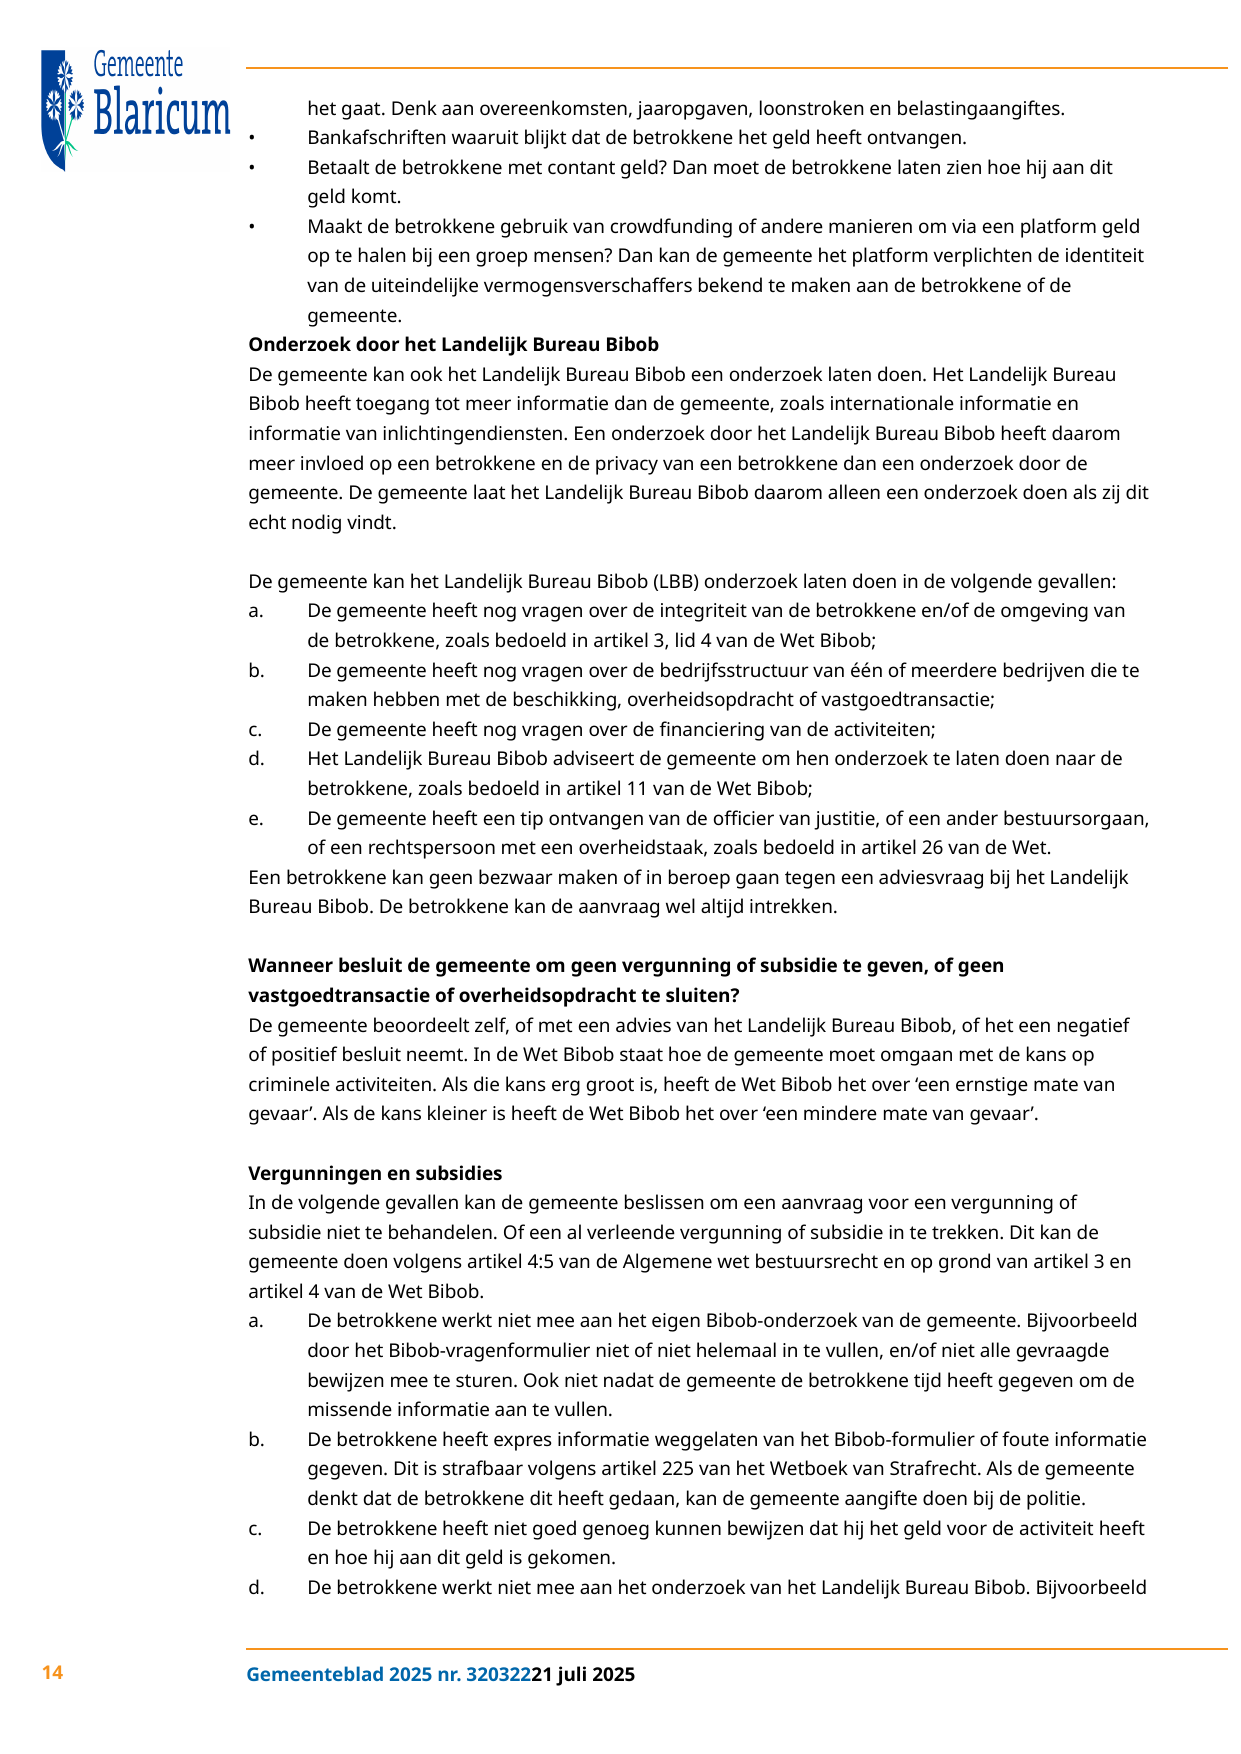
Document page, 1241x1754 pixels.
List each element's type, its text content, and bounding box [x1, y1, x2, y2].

list De betrokkene werkt niet mee aan het onderzoek van het Landelijk Bureau Bibob. Bijvoorbeeld [248, 1574, 1152, 1600]
text Vergunningen en subsidies [248, 1160, 1152, 1186]
list het gaat. Denk aan overeenkomsten, jaaropgaven, loonstroken en belastingaangiftes. [248, 95, 1152, 121]
list De betrokkene werkt niet mee aan het eigen Bibob-onderzoek van de gemeente. Bijvoorbeeld door het Bibob-vragenformulier niet of niet helemaal in te vullen, en/of niet alle gevraagde bewijzen mee te sturen. Ook niet nadat de gemeente de betrokkene tijd heeft gegeven om de missende informatie aan te vullen. [248, 1308, 1152, 1422]
text In de volgende gevallen kan de gemeente beslissen om een aanvraag voor een vergunning of subsidie niet te behandelen. Of een al verleende vergunning of subsidie in te trekken. Dit kan de gemeente doen volgens artikel 4:5 van de Algemene wet bestuursrecht en op grond van artikel 3 en artikel 4 van de Wet Bibob. [248, 1189, 1152, 1304]
list De betrokkene heeft niet goed genoeg kunnen bewijzen dat hij het geld voor de activiteit heeft en hoe hij aan dit geld is gekomen. [248, 1515, 1152, 1570]
text Onderzoek door het Landelijk Bureau Bibob [248, 331, 1152, 357]
list De gemeente heeft nog vragen over de bedrijfsstructuur van één of meerdere bedrijven die te maken hebben met de beschikking, overheidsopdracht of vastgoedtransactie; [248, 657, 1152, 712]
list Maakt de betrokkene gebruik van crowdfunding of andere manieren om via een platform geld op te halen bij een groep mensen? Dan kan de gemeente het platform verplichten de identiteit van de uiteindelijke vermogensverschaffers bekend te maken aan de betrokkene of de gemeente. [248, 213, 1152, 328]
list Het Landelijk Bureau Bibob adviseert de gemeente om hen onderzoek te laten doen naar de betrokkene, zoals bedoeld in artikel 11 van de Wet Bibob; [248, 746, 1152, 801]
list De betrokkene heeft expres informatie weggelaten van het Bibob-formulier of foute informatie gegeven. Dit is strafbaar volgens artikel 225 van het Wetboek van Strafrecht. Als de gemeente denkt dat de betrokkene dit heeft gedaan, kan de gemeente aangifte doen bij de politie. [248, 1426, 1152, 1511]
list Bankafschriften waaruit blijkt dat de betrokkene het geld heeft ontvangen. [248, 124, 1152, 150]
picture [41, 47, 231, 172]
list De gemeente heeft nog vragen over de integriteit van de betrokkene en/of de omgeving van de betrokkene, zoals bedoeld in artikel 3, lid 4 van de Wet Bibob; [248, 598, 1152, 653]
list De gemeente heeft een tip ontvangen van de officier van justitie, of een ander bestuursorgaan, of een rechtspersoon met een overheidstaak, zoals bedoeld in artikel 26 van de Wet. [248, 805, 1152, 860]
text Een betrokkene kan geen bezwaar maken of in beroep gaan tegen een adviesvraag bij het Landelijk Bureau Bibob. De betrokkene kan de aanvraag wel altijd intrekken. [248, 864, 1152, 919]
text Wanneer besluit de gemeente om geen vergunning of subsidie te geven, of geen vastgoedtransactie of overheidsopdracht te sluiten? [248, 953, 1152, 1008]
list De gemeente heeft nog vragen over de financiering van de activiteiten; [248, 716, 1152, 742]
text De gemeente beoordeelt zelf, of met een advies van het Landelijk Bureau Bibob, of het een negatief of positief besluit neemt. In de Wet Bibob staat hoe de gemeente moet omgaan met de kans op criminele activiteiten. Als die kans erg groot is, heeft de Wet Bibob het over ‘een ernstige mate van gevaar’. Als de kans kleiner is heeft de Wet Bibob het over ‘een mindere mate van gevaar’. [248, 1012, 1152, 1126]
list Betaalt de betrokkene met contant geld? Dan moet de betrokkene laten zien hoe hij aan dit geld komt. [248, 154, 1152, 209]
text De gemeente kan ook het Landelijk Bureau Bibob een onderzoek laten doen. Het Landelijk Bureau Bibob heeft toegang tot meer informatie dan de gemeente, zoals internationale informatie en informatie van inlichtingendiensten. Een onderzoek door het Landelijk Bureau Bibob heeft daarom meer invloed op een betrokkene en de privacy van een betrokkene dan een onderzoek door de gemeente. De gemeente laat het Landelijk Bureau Bibob daarom alleen een onderzoek doen als zij dit echt nodig vindt. [248, 361, 1152, 535]
text De gemeente kan het Landelijk Bureau Bibob (LBB) onderzoek laten doen in de volgende gevallen: [248, 568, 1152, 594]
